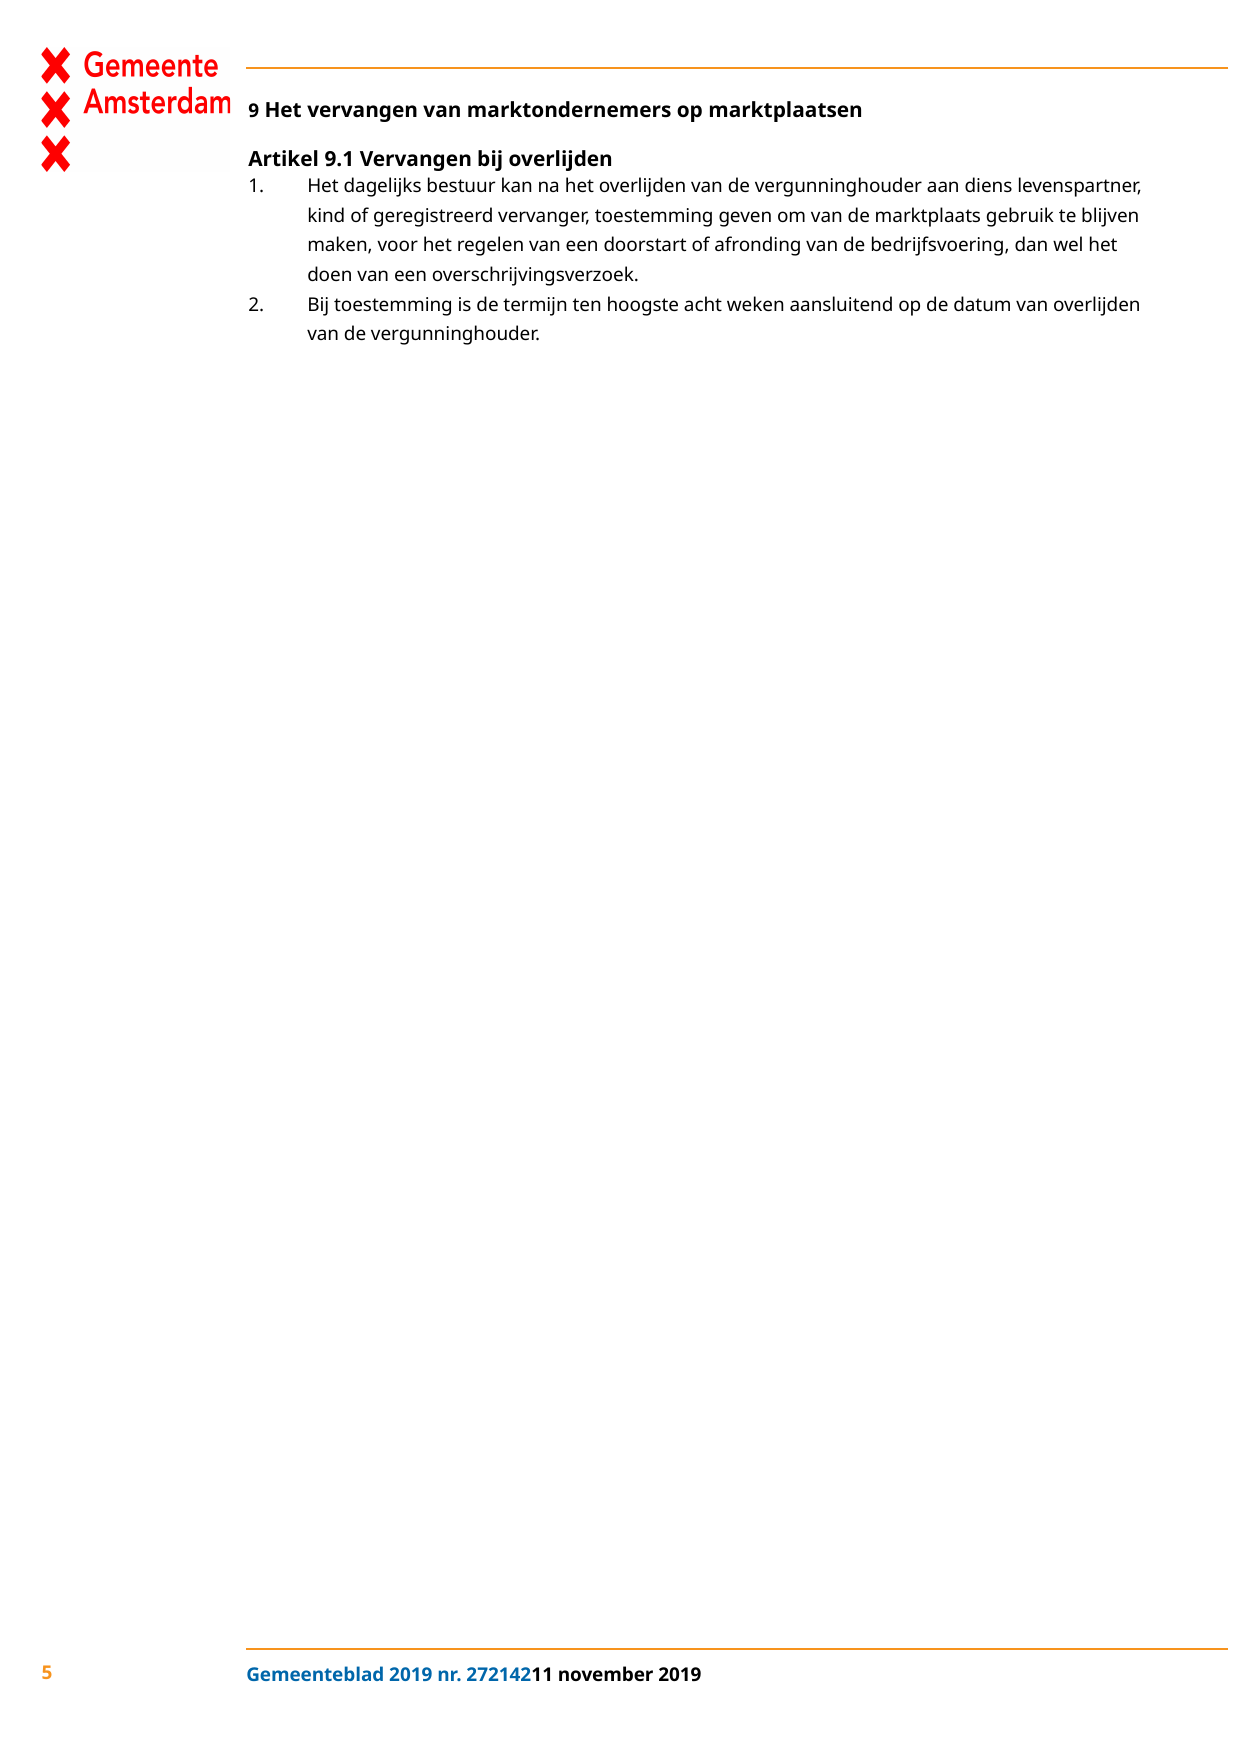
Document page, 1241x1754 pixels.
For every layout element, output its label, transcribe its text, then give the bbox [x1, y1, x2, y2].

picture [41, 47, 231, 172]
list Het dagelijks bestuur kan na het overlijden van de vergunninghouder aan diens levenspartner, kind of geregistreerd vervanger, toestemming geven om van de marktplaats gebruik te blijven maken, voor het regelen van een doorstart of afronding van de bedrijfsvoering, dan wel het doen van een overschrijvingsverzoek. [248, 172, 1152, 287]
text Artikel 9.1 Vervangen bij overlijden [248, 144, 1152, 172]
text 9 Het vervangen van marktondernemers op marktplaatsen [248, 95, 1152, 123]
list Bij toestemming is de termijn ten hoogste acht weken aansluitend op de datum van overlijden van de vergunninghouder. [248, 291, 1152, 346]
